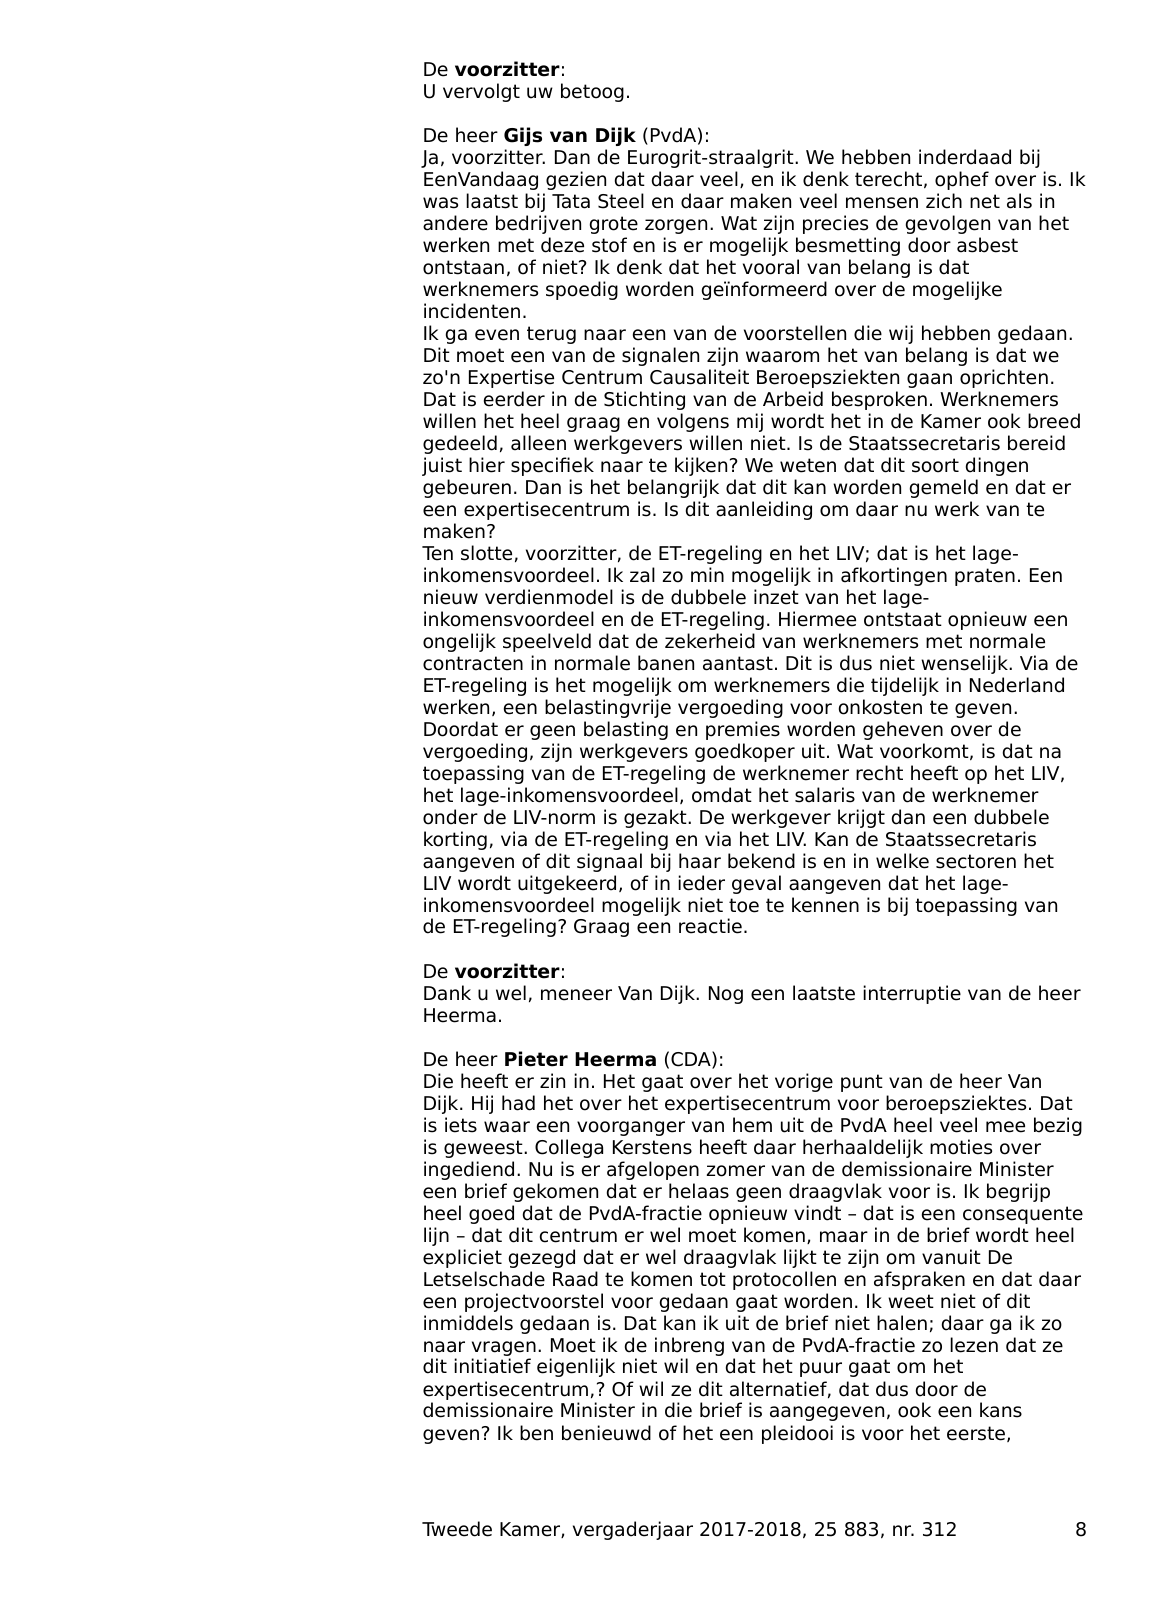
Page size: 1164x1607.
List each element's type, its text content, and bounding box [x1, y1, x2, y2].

text Ja, voorzitter. Dan de Eurogrit-straalgrit. We hebben inderdaad bij EenVandaag gezien dat daar veel, en ik denk terecht, ophef over is. Ik was laatst bij Tata Steel en daar maken veel mensen zich net als in andere bedrijven grote zorgen. Wat zijn precies de gevolgen van het werken met deze stof en is er mogelijk besmetting door asbest ontstaan, of niet? Ik denk dat het vooral van belang is dat werknemers spoedig worden geïnformeerd over de mogelijke incidenten. [422, 147, 1087, 323]
text De voorzitter: [422, 59, 1087, 81]
text Dank u wel, meneer Van Dijk. Nog een laatste interruptie van de heer Heerma. [422, 983, 1087, 1027]
text De heer Gijs van Dijk (PvdA): [422, 125, 1087, 147]
text U vervolgt uw betoog. [422, 81, 1087, 103]
text De voorzitter: [422, 961, 1087, 983]
text De heer Pieter Heerma (CDA): [422, 1049, 1087, 1071]
text Ten slotte, voorzitter, de ET-regeling en het LIV; dat is het lage-inkomensvoordeel. Ik zal zo min mogelijk in afkortingen praten. Een nieuw verdienmodel is de dubbele inzet van het lage-inkomensvoordeel en de ET-regeling. Hiermee ontstaat opnieuw een ongelijk speelveld dat de zekerheid van werknemers met normale contracten in normale banen aantast. Dit is dus niet wenselijk. Via de ET-regeling is het mogelijk om werknemers die tijdelijk in Nederland werken, een belastingvrije vergoeding voor onkosten te geven. Doordat er geen belasting en premies worden geheven over de vergoeding, zijn werkgevers goedkoper uit. Wat voorkomt, is dat na toepassing van de ET-regeling de werknemer recht heeft op het LIV, het lage-inkomensvoordeel, omdat het salaris van de werknemer onder de LIV-norm is gezakt. De werkgever krijgt dan een dubbele korting, via de ET-regeling en via het LIV. Kan de Staatssecretaris aangeven of dit signaal bij haar bekend is en in welke sectoren het LIV wordt uitgekeerd, of in ieder geval aangeven dat het lage-inkomensvoordeel mogelijk niet toe te kennen is bij toepassing van de ET-regeling? Graag een reactie. [422, 543, 1087, 938]
text Die heeft er zin in. Het gaat over het vorige punt van de heer Van Dijk. Hij had het over het expertisecentrum voor beroepsziektes. Dat is iets waar een voorganger van hem uit de PvdA heel veel mee bezig is geweest. Collega Kerstens heeft daar herhaaldelijk moties over ingediend. Nu is er afgelopen zomer van de demissionaire Minister een brief gekomen dat er helaas geen draagvlak voor is. Ik begrijp heel goed dat de PvdA-fractie opnieuw vindt – dat is een consequente lijn – dat dit centrum er wel moet komen, maar in de brief wordt heel expliciet gezegd dat er wel draagvlak lijkt te zijn om vanuit De Letselschade Raad te komen tot protocollen en afspraken en dat daar een projectvoorstel voor gedaan gaat worden. Ik weet niet of dit inmiddels gedaan is. Dat kan ik uit de brief niet halen; daar ga ik zo naar vragen. Moet ik de inbreng van de PvdA-fractie zo lezen dat ze dit initiatief eigenlijk niet wil en dat het puur gaat om het expertisecentrum,? Of wil ze dit alternatief, dat dus door de demissionaire Minister in die brief is aangegeven, ook een kans geven? Ik ben benieuwd of het een pleidooi is voor het eerste, [422, 1071, 1087, 1444]
text Ik ga even terug naar een van de voorstellen die wij hebben gedaan. Dit moet een van de signalen zijn waarom het van belang is dat we zo'n Expertise Centrum Causaliteit Beroepsziekten gaan oprichten. Dat is eerder in de Stichting van de Arbeid besproken. Werknemers willen het heel graag en volgens mij wordt het in de Kamer ook breed gedeeld, alleen werkgevers willen niet. Is de Staatssecretaris bereid juist hier specifiek naar te kijken? We weten dat dit soort dingen gebeuren. Dan is het belangrijk dat dit kan worden gemeld en dat er een expertisecentrum is. Is dit aanleiding om daar nu werk van te maken? [422, 323, 1087, 543]
